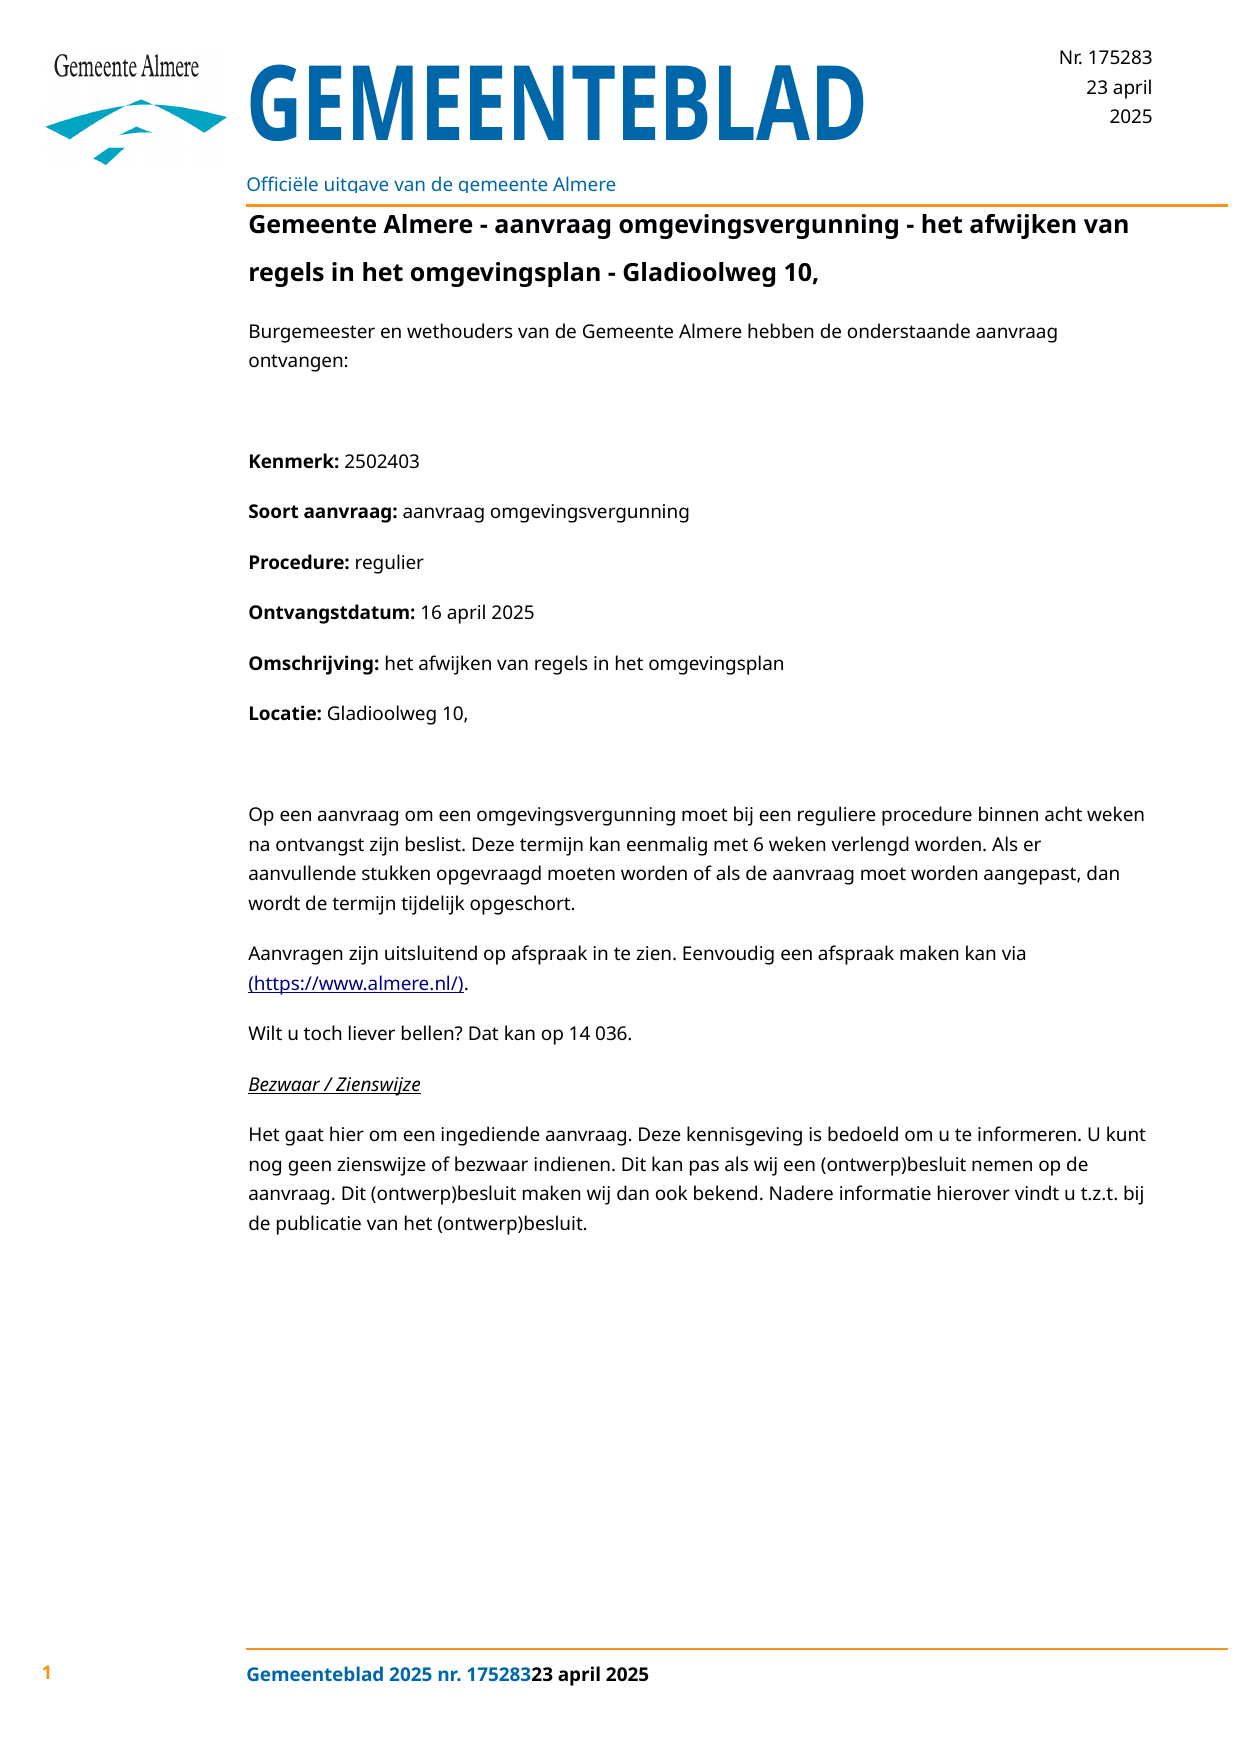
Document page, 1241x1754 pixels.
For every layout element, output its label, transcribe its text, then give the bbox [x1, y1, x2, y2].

text Ontvangstdatum: 16 april 2025 [248, 599, 1152, 625]
text Soort aanvraag: aanvraag omgevingsvergunning [248, 499, 1152, 524]
text Wilt u toch liever bellen? Dat kan op 14 036. [248, 1020, 1152, 1046]
text Bezwaar / Zienswijze [248, 1071, 1152, 1097]
text Burgemeester en wethouders van de Gemeente Almere hebben de onderstaande aanvraag ontvangen: [248, 318, 1152, 373]
text Procedure: regulier [248, 549, 1152, 575]
text Op een aanvraag om een omgevingsvergunning moet bij een reguliere procedure binnen acht weken na ontvangst zijn beslist. Deze termijn kan eenmalig met 6 weken verlengd worden. Als er aanvullende stukken opgevraagd moeten worden of als de aanvraag moet worden aangepast, dan wordt de termijn tijdelijk opgeschort. [248, 801, 1152, 916]
text Omschrijving: het afwijken van regels in het omgevingsplan [248, 650, 1152, 676]
text Gemeente Almere - aanvraag omgevingsvergunning - het afwijken van regels in het omgevingsplan - Gladioolweg 10, [248, 207, 1152, 288]
picture [41, 47, 231, 172]
text Kenmerk: 2502403 [248, 448, 1152, 474]
text Het gaat hier om een ingediende aanvraag. Deze kennisgeving is bedoeld om u te informeren. U kunt nog geen zienswijze of bezwaar indienen. Dit kan pas als wij een (ontwerp)besluit nemen op de aanvraag. Dit (ontwerp)besluit maken wij dan ook bekend. Nadere informatie hierover vindt u t.z.t. bij de publicatie van het (ontwerp)besluit. [248, 1121, 1152, 1236]
text Aanvragen zijn uitsluitend op afspraak in te zien. Eenvoudig een afspraak maken kan via (https://www.almere.nl/). [248, 940, 1152, 996]
text Locatie: Gladioolweg 10, [248, 700, 1152, 726]
